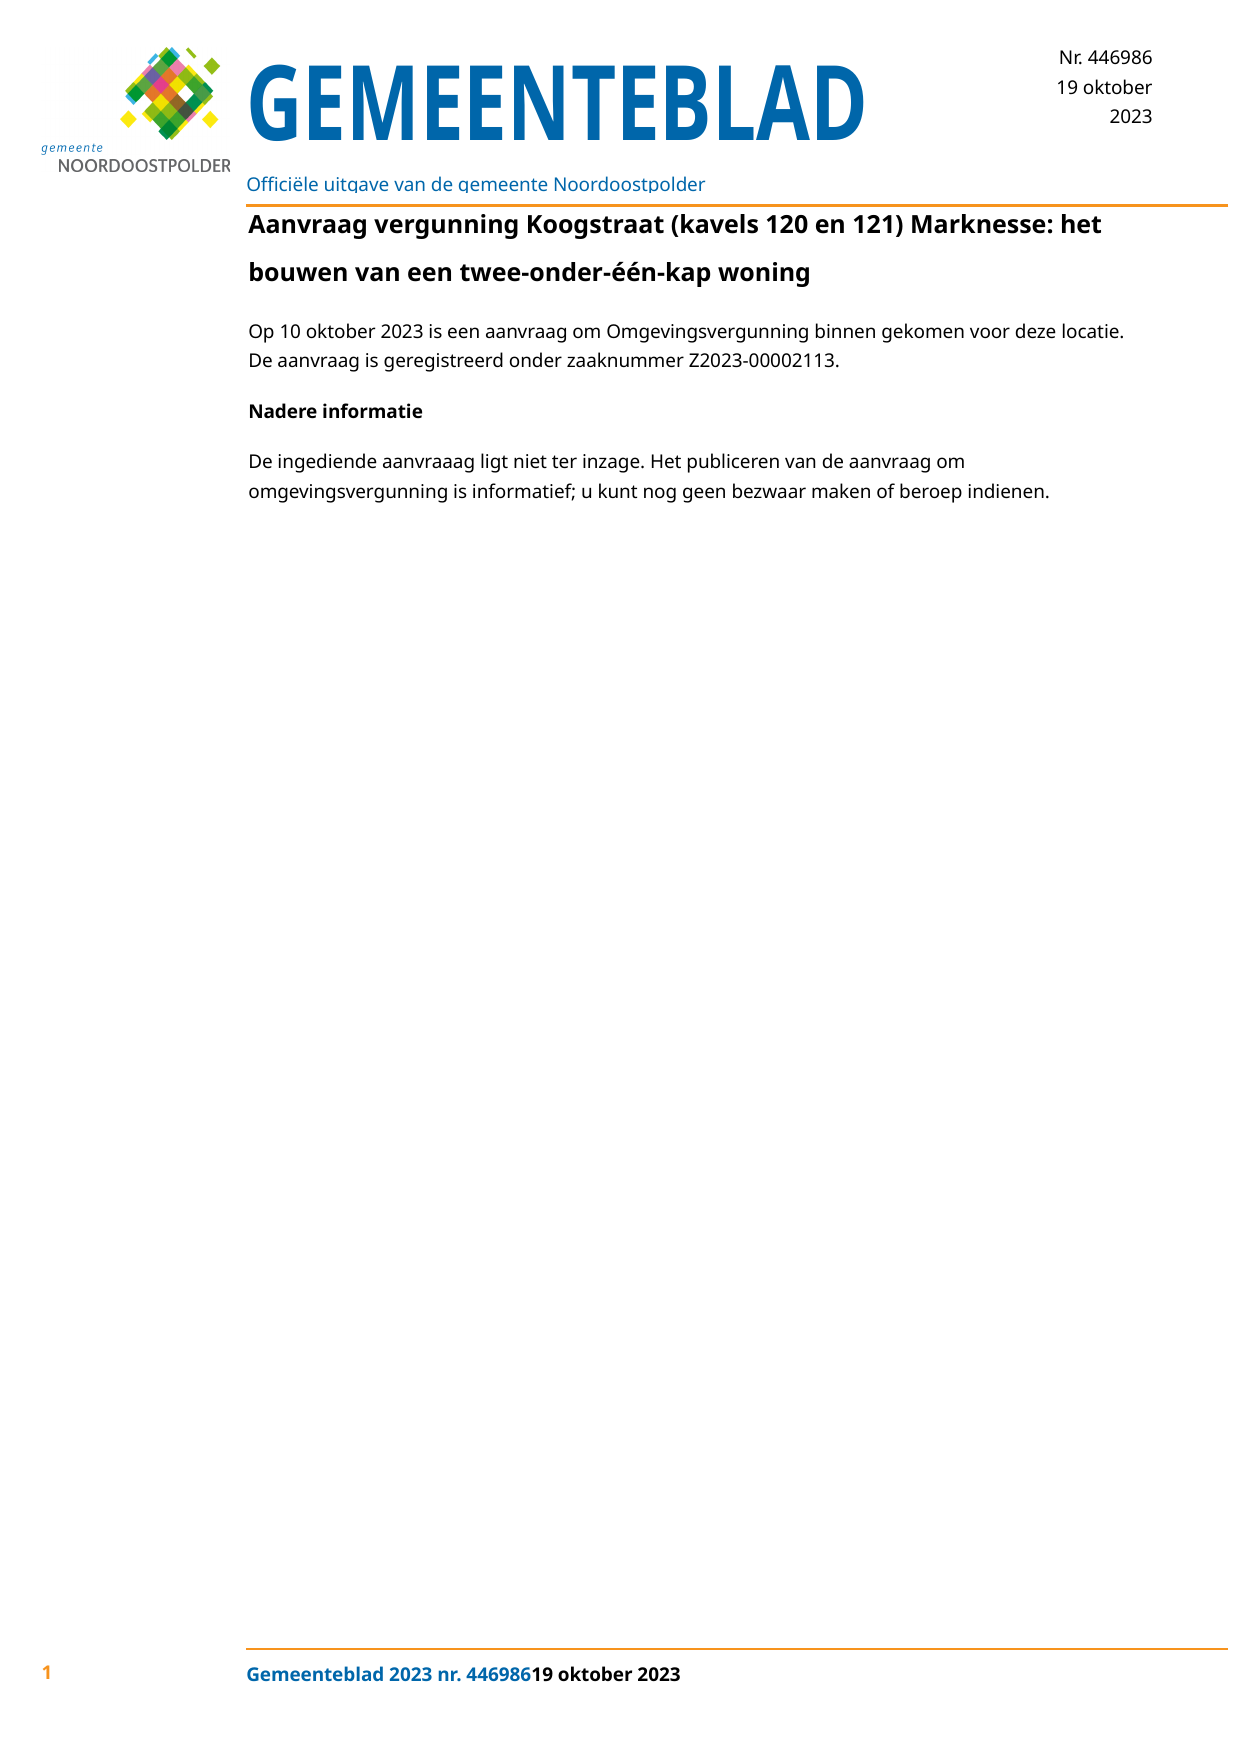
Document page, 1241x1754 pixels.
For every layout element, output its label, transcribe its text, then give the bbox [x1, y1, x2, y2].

text Aanvraag vergunning Koogstraat (kavels 120 en 121) Marknesse: het bouwen van een twee-onder-één-kap woning [248, 207, 1152, 288]
picture [41, 47, 231, 172]
text Nadere informatie [248, 398, 1152, 424]
text Op 10 oktober 2023 is een aanvraag om Omgevingsvergunning binnen gekomen voor deze locatie. De aanvraag is geregistreerd onder zaaknummer Z2023-00002113. [248, 318, 1152, 373]
text De ingediende aanvraaag ligt niet ter inzage. Het publiceren van de aanvraag om omgevingsvergunning is informatief; u kunt nog geen bezwaar maken of beroep indienen. [248, 448, 1152, 504]
